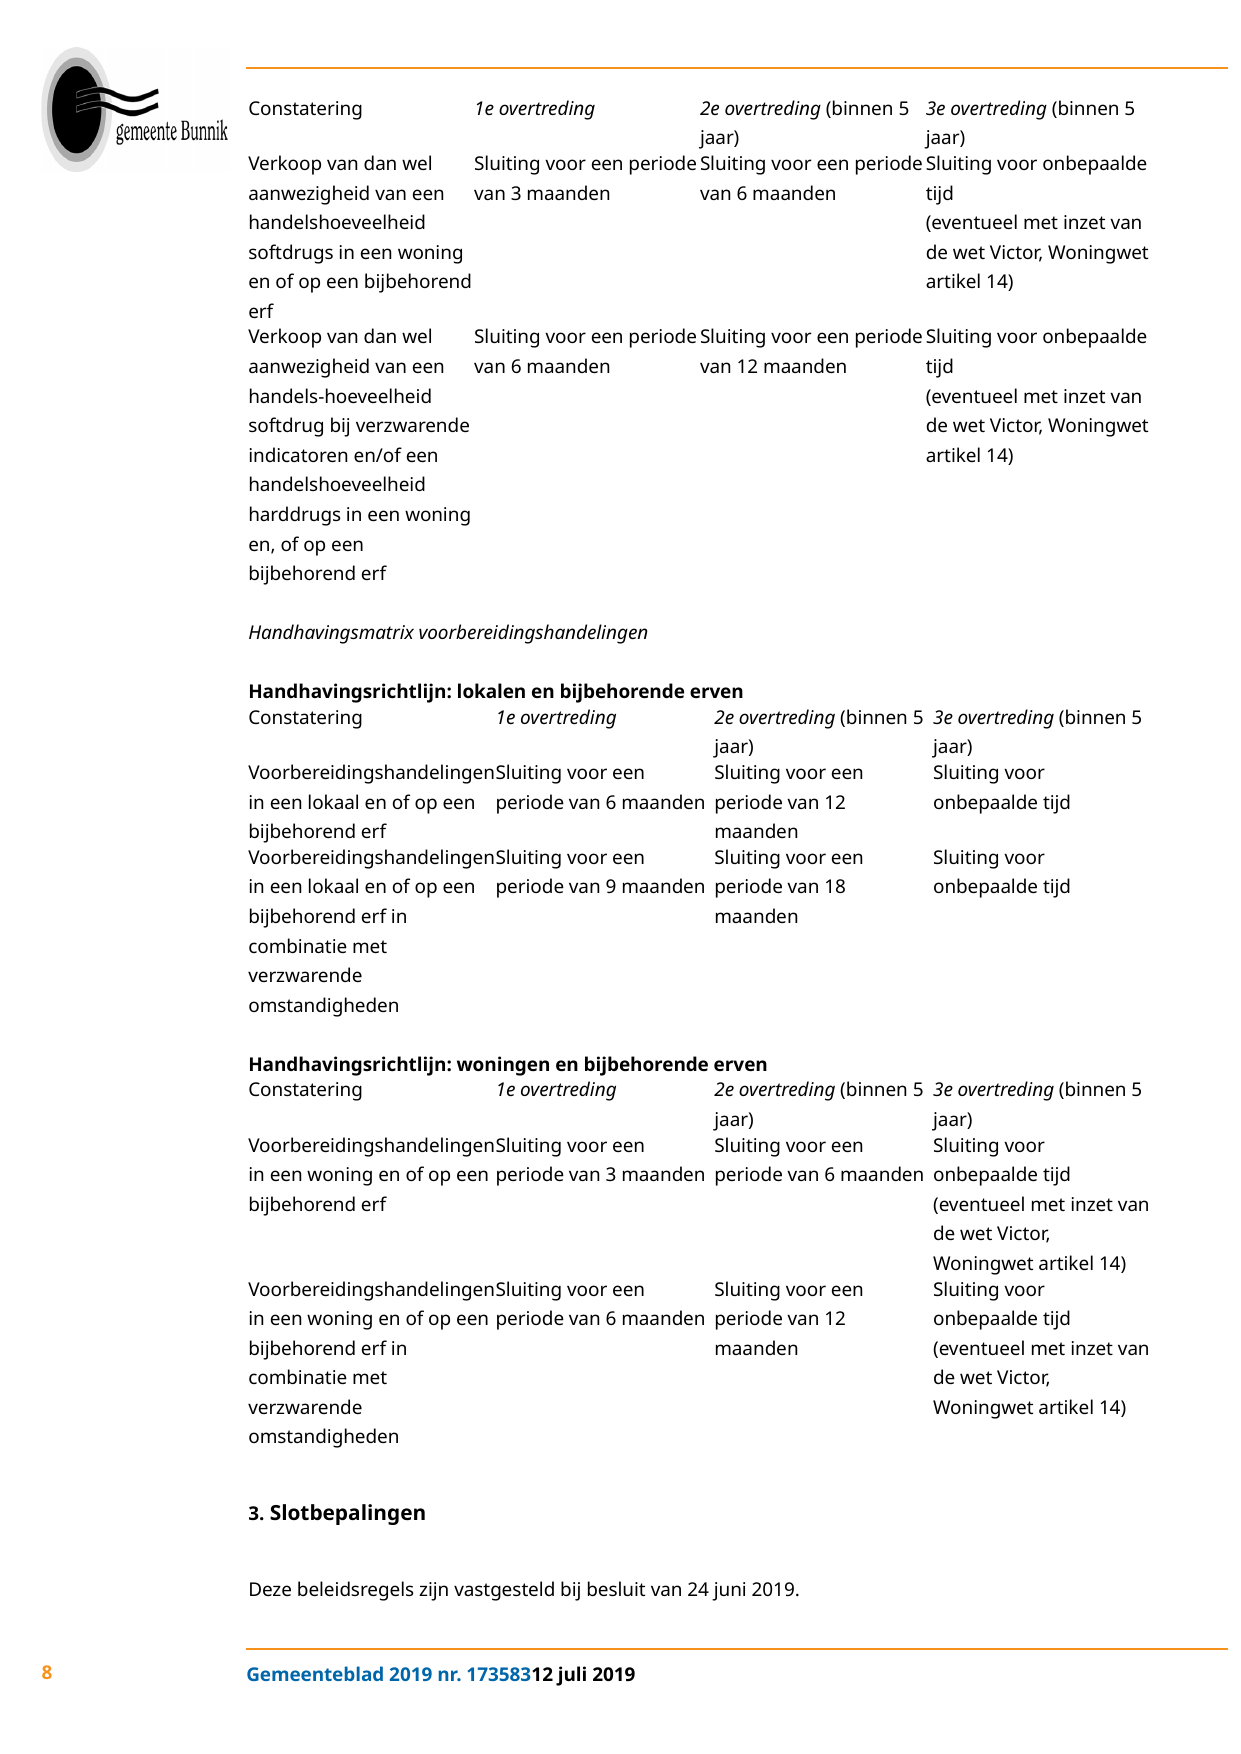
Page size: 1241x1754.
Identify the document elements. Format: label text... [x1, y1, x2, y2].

table_cell 1e overtreding [474, 95, 700, 150]
text 3. Slotbepalingen [248, 1498, 1152, 1527]
table_cell Sluiting voor een periode van 12 maanden [700, 324, 926, 586]
table_cell Verkoop van dan wel aanwezigheid van een handelshoeveelheid softdrugs in een woning en of op een bijbehorend erf [248, 150, 474, 324]
table_cell 3e overtreding (binnen 5 jaar) [933, 704, 1152, 759]
table_cell Sluiting voor een periode van 6 maanden [474, 324, 700, 586]
table_cell Sluiting voor een periode van 6 maanden [714, 1132, 933, 1276]
table_cell Sluiting voor onbepaalde tijd [933, 759, 1152, 844]
table_cell Voorbereidingshandelingen in een lokaal en of op een bijbehorend erf [248, 759, 495, 844]
text Deze beleidsregels zijn vastgesteld bij besluit van 24 juni 2019. [248, 1576, 1152, 1602]
table_cell 3e overtreding (binnen 5 jaar) [926, 95, 1152, 150]
table_cell Sluiting voor een periode van 12 maanden [714, 759, 933, 844]
table_header Handhavingsrichtlijn: woningen en bijbehorende erven [248, 1051, 1152, 1076]
table_cell Sluiting voor een periode van 3 maanden [474, 150, 700, 324]
table_cell Sluiting voor een periode van 6 maanden [495, 759, 714, 844]
table_cell Sluiting voor een periode van 6 maanden [495, 1276, 714, 1449]
table_cell Sluiting voor onbepaalde tijd (eventueel met inzet van de wet Victor, Woningwet artikel 14) [926, 324, 1152, 586]
table_cell Sluiting voor een periode van 18 maanden [714, 844, 933, 1018]
table_header Handhavingsrichtlijn: lokalen en bijbehorende erven [248, 678, 1152, 704]
table_cell Constatering [248, 1076, 495, 1132]
table_cell Voorbereidingshandelingen in een woning en of op een bijbehorend erf [248, 1132, 495, 1276]
table_cell Sluiting voor een periode van 12 maanden [714, 1276, 933, 1449]
table_cell 2e overtreding (binnen 5 jaar) [714, 1076, 933, 1132]
text Handhavingsmatrix voorbereidingshandelingen [248, 619, 1152, 645]
table_cell Sluiting voor een periode van 6 maanden [700, 150, 926, 324]
table_cell Constatering [248, 95, 474, 150]
table_cell 1e overtreding [495, 1076, 714, 1132]
table_cell Sluiting voor onbepaalde tijd (eventueel met inzet van de wet Victor, Woningwet artikel 14) [933, 1276, 1152, 1449]
picture [41, 47, 231, 172]
table_cell 1e overtreding [495, 704, 714, 759]
table_cell Voorbereidingshandelingen in een woning en of op een bijbehorend erf in combinatie met verzwarende omstandigheden [248, 1276, 495, 1449]
table_cell Constatering [248, 704, 495, 759]
table_cell 2e overtreding (binnen 5 jaar) [714, 704, 933, 759]
table_cell Sluiting voor onbepaalde tijd (eventueel met inzet van de wet Victor, Woningwet artikel 14) [926, 150, 1152, 324]
table_cell Sluiting voor onbepaalde tijd [933, 844, 1152, 1018]
table_cell Sluiting voor een periode van 3 maanden [495, 1132, 714, 1276]
table_cell Verkoop van dan wel aanwezigheid van een handels-hoeveelheid softdrug bij verzwarende indicatoren en/of een handelshoeveelheid harddrugs in een woning en, of op een bijbehorend erf [248, 324, 474, 586]
table_cell Sluiting voor onbepaalde tijd (eventueel met inzet van de wet Victor, Woningwet artikel 14) [933, 1132, 1152, 1276]
table_cell 3e overtreding (binnen 5 jaar) [933, 1076, 1152, 1132]
table_cell Voorbereidingshandelingen in een lokaal en of op een bijbehorend erf in combinatie met verzwarende omstandigheden [248, 844, 495, 1018]
table_cell 2e overtreding (binnen 5 jaar) [700, 95, 926, 150]
table_cell Sluiting voor een periode van 9 maanden [495, 844, 714, 1018]
